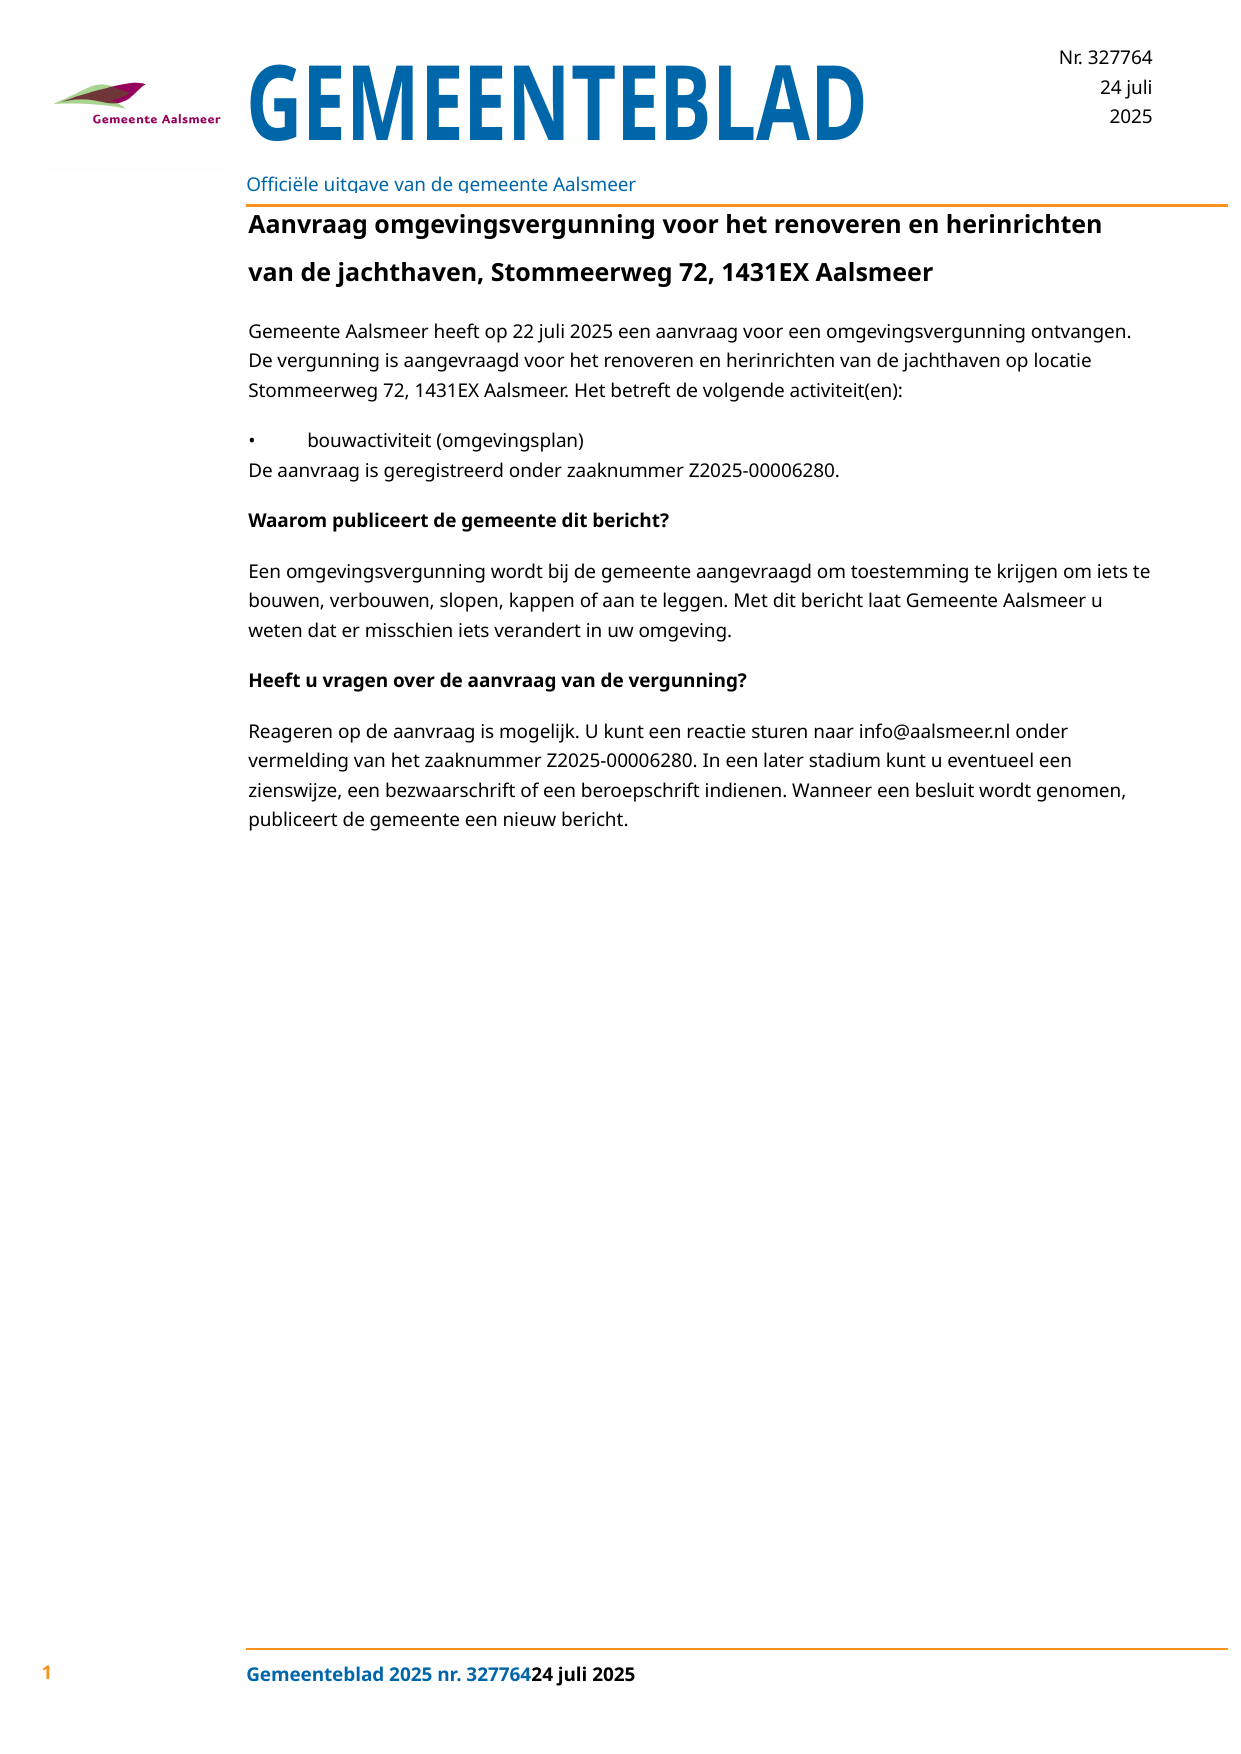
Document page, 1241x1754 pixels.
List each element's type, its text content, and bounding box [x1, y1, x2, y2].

list bouwactiviteit (omgevingsplan) [248, 427, 1152, 453]
text Waarom publiceert de gemeente dit bericht? [248, 507, 1152, 533]
text Een omgevingsvergunning wordt bij de gemeente aangevraagd om toestemming te krijgen om iets te bouwen, verbouwen, slopen, kappen of aan te leggen. Met dit bericht laat Gemeente Aalsmeer u weten dat er misschien iets verandert in uw omgeving. [248, 558, 1152, 643]
text Heeft u vragen over de aanvraag van de vergunning? [248, 667, 1152, 693]
text De aanvraag is geregistreerd onder zaaknummer Z2025-00006280. [248, 457, 1152, 483]
text Gemeente Aalsmeer heeft op 22 juli 2025 een aanvraag voor een omgevingsvergunning ontvangen. De vergunning is aangevraagd voor het renoveren en herinrichten van de jachthaven op locatie Stommeerweg 72, 1431EX Aalsmeer. Het betreft de volgende activiteit(en): [248, 318, 1152, 403]
picture [41, 47, 231, 172]
text Reageren op de aanvraag is mogelijk. U kunt een reactie sturen naar info@aalsmeer.nl onder vermelding van het zaaknummer Z2025-00006280. In een later stadium kunt u eventueel een zienswijze, een bezwaarschrift of een beroepschrift indienen. Wanneer een besluit wordt genomen, publiceert de gemeente een nieuw bericht. [248, 718, 1152, 832]
text Aanvraag omgevingsvergunning voor het renoveren en herinrichten van de jachthaven, Stommeerweg 72, 1431EX Aalsmeer [248, 207, 1152, 288]
